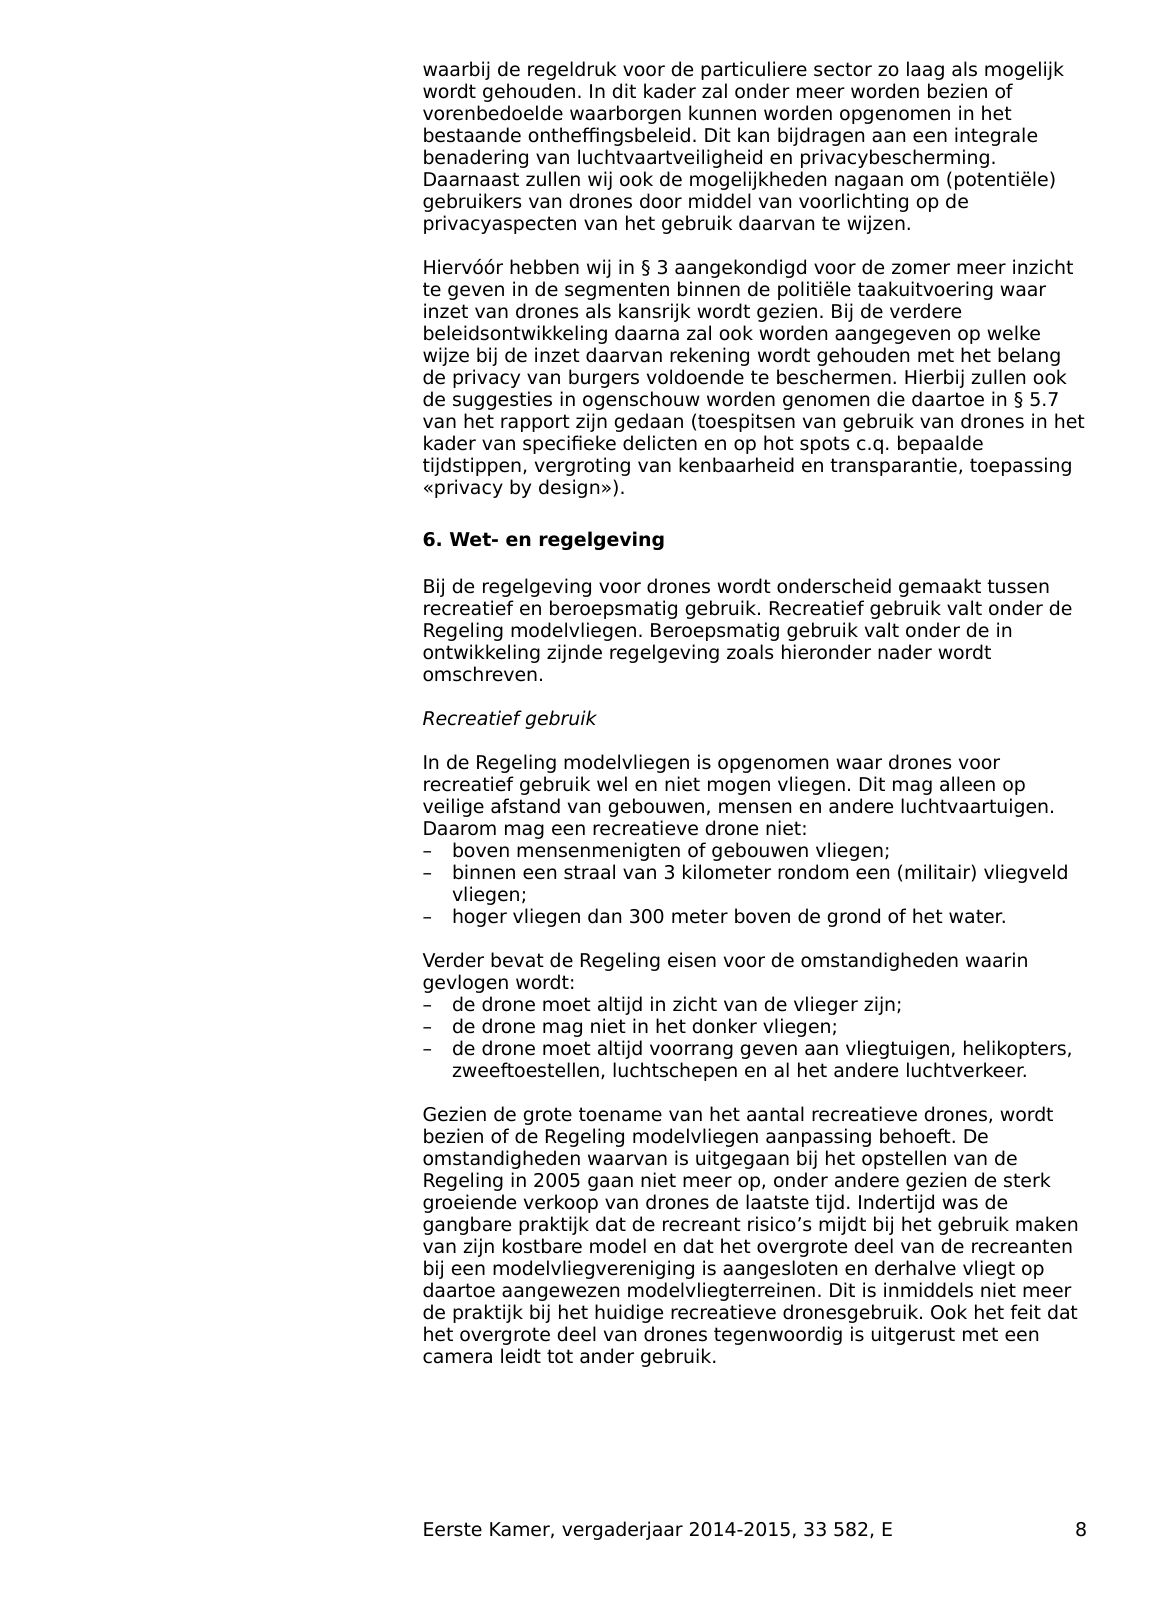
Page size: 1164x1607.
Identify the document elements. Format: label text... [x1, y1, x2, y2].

text – de drone moet altijd in zicht van de vlieger zijn; [422, 994, 1087, 1016]
text Bij de regelgeving voor drones wordt onderscheid gemaakt tussen recreatief en beroepsmatig gebruik. Recreatief gebruik valt onder de Regeling modelvliegen. Beroepsmatig gebruik valt onder de in ontwikkeling zijnde regelgeving zoals hieronder nader wordt omschreven. [422, 576, 1087, 686]
text Gezien de grote toename van het aantal recreatieve drones, wordt bezien of de Regeling modelvliegen aanpassing behoeft. De omstandigheden waarvan is uitgegaan bij het opstellen van de Regeling in 2005 gaan niet meer op, onder andere gezien de sterk groeiende verkoop van drones de laatste tijd. Indertijd was de gangbare praktijk dat de recreant risico’s mijdt bij het gebruik maken van zijn kostbare model en dat het overgrote deel van de recreanten bij een modelvliegvereniging is aangesloten en derhalve vliegt op daartoe aangewezen modelvliegterreinen. Dit is inmiddels niet meer de praktijk bij het huidige recreatieve dronesgebruik. Ook het feit dat het overgrote deel van drones tegenwoordig is uitgerust met een camera leidt tot ander gebruik. [422, 1104, 1087, 1368]
text waarbij de regeldruk voor de particuliere sector zo laag als mogelijk wordt gehouden. In dit kader zal onder meer worden bezien of vorenbedoelde waarborgen kunnen worden opgenomen in het bestaande ontheffingsbeleid. Dit kan bijdragen aan een integrale benadering van luchtvaartveiligheid en privacybescherming. Daarnaast zullen wij ook de mogelijkheden nagaan om (potentiële) gebruikers van drones door middel van voorlichting op de privacyaspecten van het gebruik daarvan te wijzen. [422, 59, 1087, 235]
text – binnen een straal van 3 kilometer rondom een (militair) vliegveld vliegen; [422, 862, 1087, 906]
text – hoger vliegen dan 300 meter boven de grond of het water. [422, 906, 1087, 928]
text – boven mensenmenigten of gebouwen vliegen; [422, 840, 1087, 862]
text – de drone mag niet in het donker vliegen; [422, 1016, 1087, 1038]
text In de Regeling modelvliegen is opgenomen waar drones voor recreatief gebruik wel en niet mogen vliegen. Dit mag alleen op veilige afstand van gebouwen, mensen en andere luchtvaartuigen. Daarom mag een recreatieve drone niet: [422, 752, 1087, 840]
subtitle Recreatief gebruik [422, 708, 1087, 730]
text – de drone moet altijd voorrang geven aan vliegtuigen, helikopters, zweeftoestellen, luchtschepen en al het andere luchtverkeer. [422, 1038, 1087, 1082]
text Hiervóór hebben wij in § 3 aangekondigd voor de zomer meer inzicht te geven in de segmenten binnen de politiële taakuitvoering waar inzet van drones als kansrijk wordt gezien. Bij de verdere beleidsontwikkeling daarna zal ook worden aangegeven op welke wijze bij de inzet daarvan rekening wordt gehouden met het belang de privacy van burgers voldoende te beschermen. Hierbij zullen ook de suggesties in ogenschouw worden genomen die daartoe in § 5.7 van het rapport zijn gedaan (toespitsen van gebruik van drones in het kader van specifieke delicten en op hot spots c.q. bepaalde tijdstippen, vergroting van kenbaarheid en transparantie, toepassing «privacy by design»). [422, 257, 1087, 499]
subtitle 6. Wet- en regelgeving [422, 529, 1087, 551]
text Verder bevat de Regeling eisen voor de omstandigheden waarin gevlogen wordt: [422, 950, 1087, 994]
